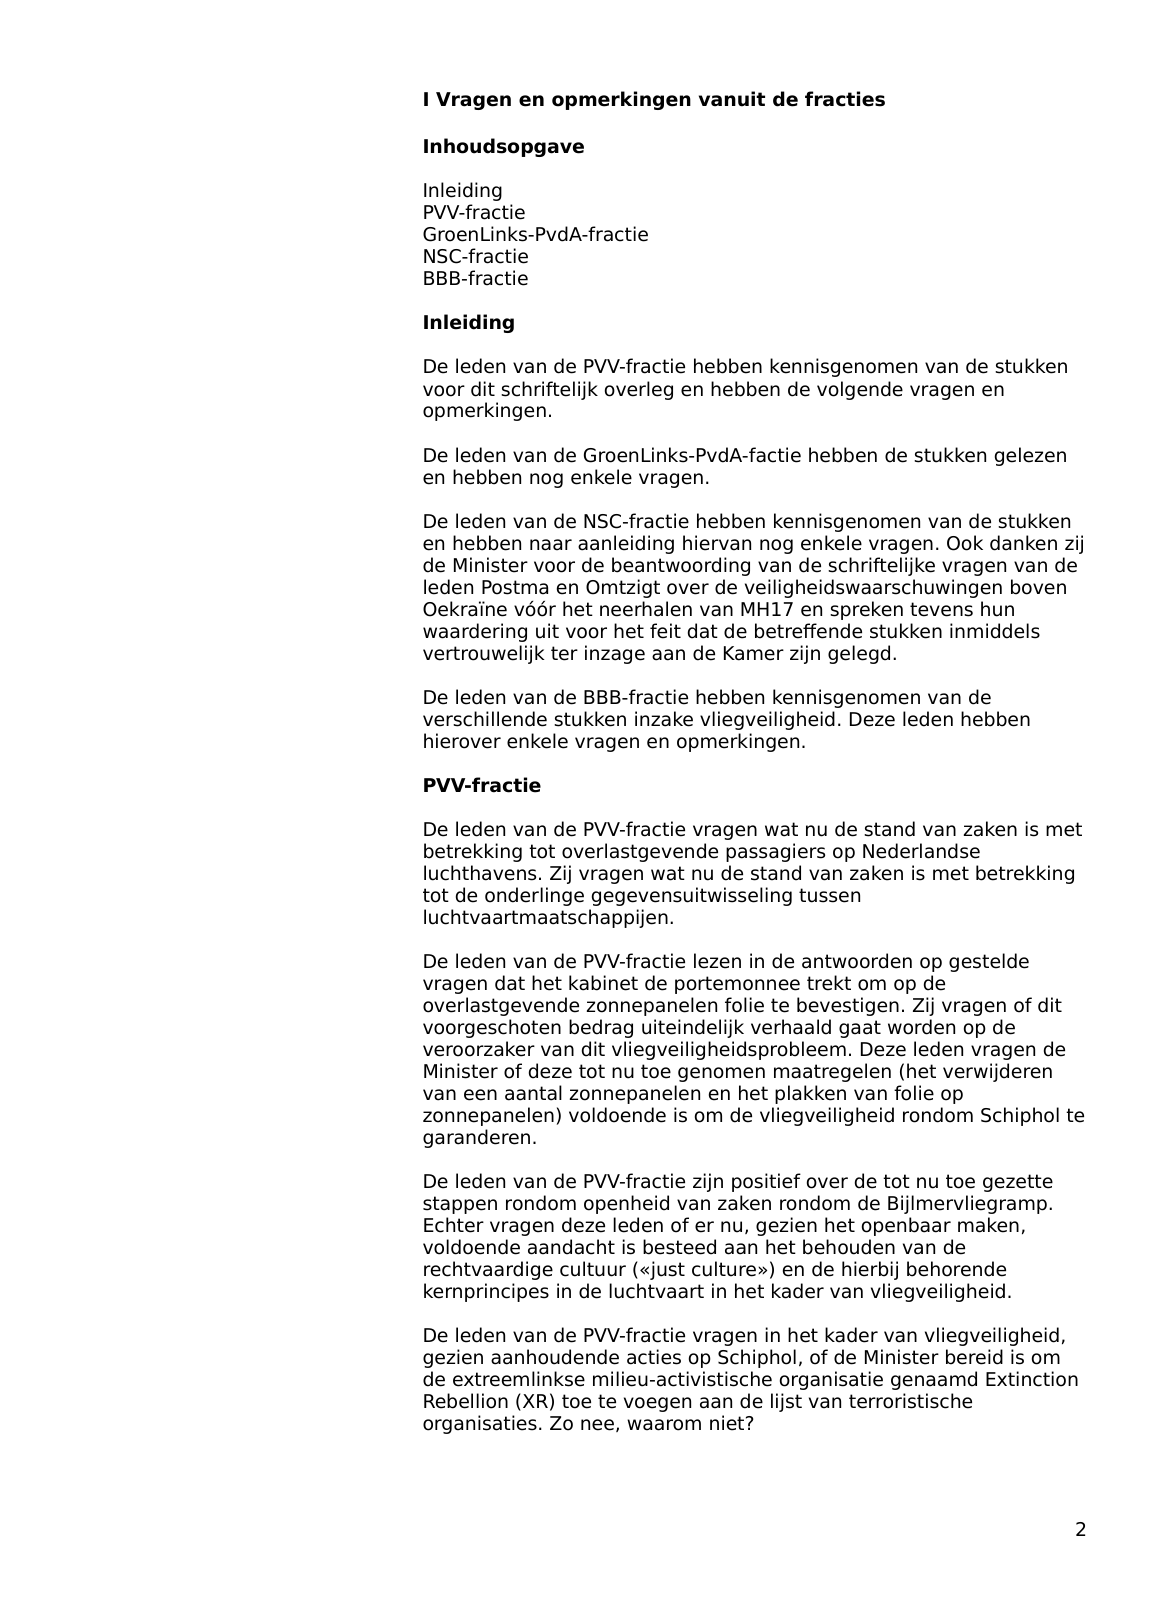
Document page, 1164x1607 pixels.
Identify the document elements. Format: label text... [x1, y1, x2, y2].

text GroenLinks-PvdA-fractie [422, 224, 1087, 246]
text De leden van de PVV-fractie hebben kennisgenomen van de stukken voor dit schriftelijk overleg en hebben de volgende vragen en opmerkingen. [422, 356, 1087, 422]
text PVV-fractie [422, 202, 1087, 224]
subtitle I Vragen en opmerkingen vanuit de fracties [422, 89, 1087, 111]
subtitle Inhoudsopgave [422, 136, 1087, 158]
text De leden van de NSC-fractie hebben kennisgenomen van de stukken en hebben naar aanleiding hiervan nog enkele vragen. Ook danken zij de Minister voor de beantwoording van de schriftelijke vragen van de leden Postma en Omtzigt over de veiligheidswaarschuwingen boven Oekraïne vóór het neerhalen van MH17 en spreken tevens hun waardering uit voor het feit dat de betreffende stukken inmiddels vertrouwelijk ter inzage aan de Kamer zijn gelegd. [422, 511, 1087, 664]
text De leden van de PVV-fractie lezen in de antwoorden op gestelde vragen dat het kabinet de portemonnee trekt om op de overlastgevende zonnepanelen folie te bevestigen. Zij vragen of dit voorgeschoten bedrag uiteindelijk verhaald gaat worden op de veroorzaker van dit vliegveiligheidsprobleem. Deze leden vragen de Minister of deze tot nu toe genomen maatregelen (het verwijderen van een aantal zonnepanelen en het plakken van folie op zonnepanelen) voldoende is om de vliegveiligheid rondom Schiphol te garanderen. [422, 951, 1087, 1149]
text De leden van de BBB-fractie hebben kennisgenomen van de verschillende stukken inzake vliegveiligheid. Deze leden hebben hierover enkele vragen en opmerkingen. [422, 687, 1087, 753]
text Inleiding [422, 180, 1087, 202]
text De leden van de PVV-fractie vragen wat nu de stand van zaken is met betrekking tot overlastgevende passagiers op Nederlandse luchthavens. Zij vragen wat nu de stand van zaken is met betrekking tot de onderlinge gegevensuitwisseling tussen luchtvaartmaatschappijen. [422, 819, 1087, 929]
text De leden van de PVV-fractie zijn positief over de tot nu toe gezette stappen rondom openheid van zaken rondom de Bijlmervliegramp. Echter vragen deze leden of er nu, gezien het openbaar maken, voldoende aandacht is besteed aan het behouden van de rechtvaardige cultuur («just culture») en de hierbij behorende kernprincipes in de luchtvaart in het kader van vliegveiligheid. [422, 1171, 1087, 1303]
text BBB-fractie [422, 268, 1087, 290]
text De leden van de GroenLinks-PvdA-factie hebben de stukken gelezen en hebben nog enkele vragen. [422, 444, 1087, 488]
subtitle PVV-fractie [422, 775, 1087, 797]
subtitle Inleiding [422, 312, 1087, 334]
text De leden van de PVV-fractie vragen in het kader van vliegveiligheid, gezien aanhoudende acties op Schiphol, of de Minister bereid is om de extreemlinkse milieu-activistische organisatie genaamd Extinction Rebellion (XR) toe te voegen aan de lijst van terroristische organisaties. Zo nee, waarom niet? [422, 1325, 1087, 1435]
text NSC-fractie [422, 246, 1087, 268]
